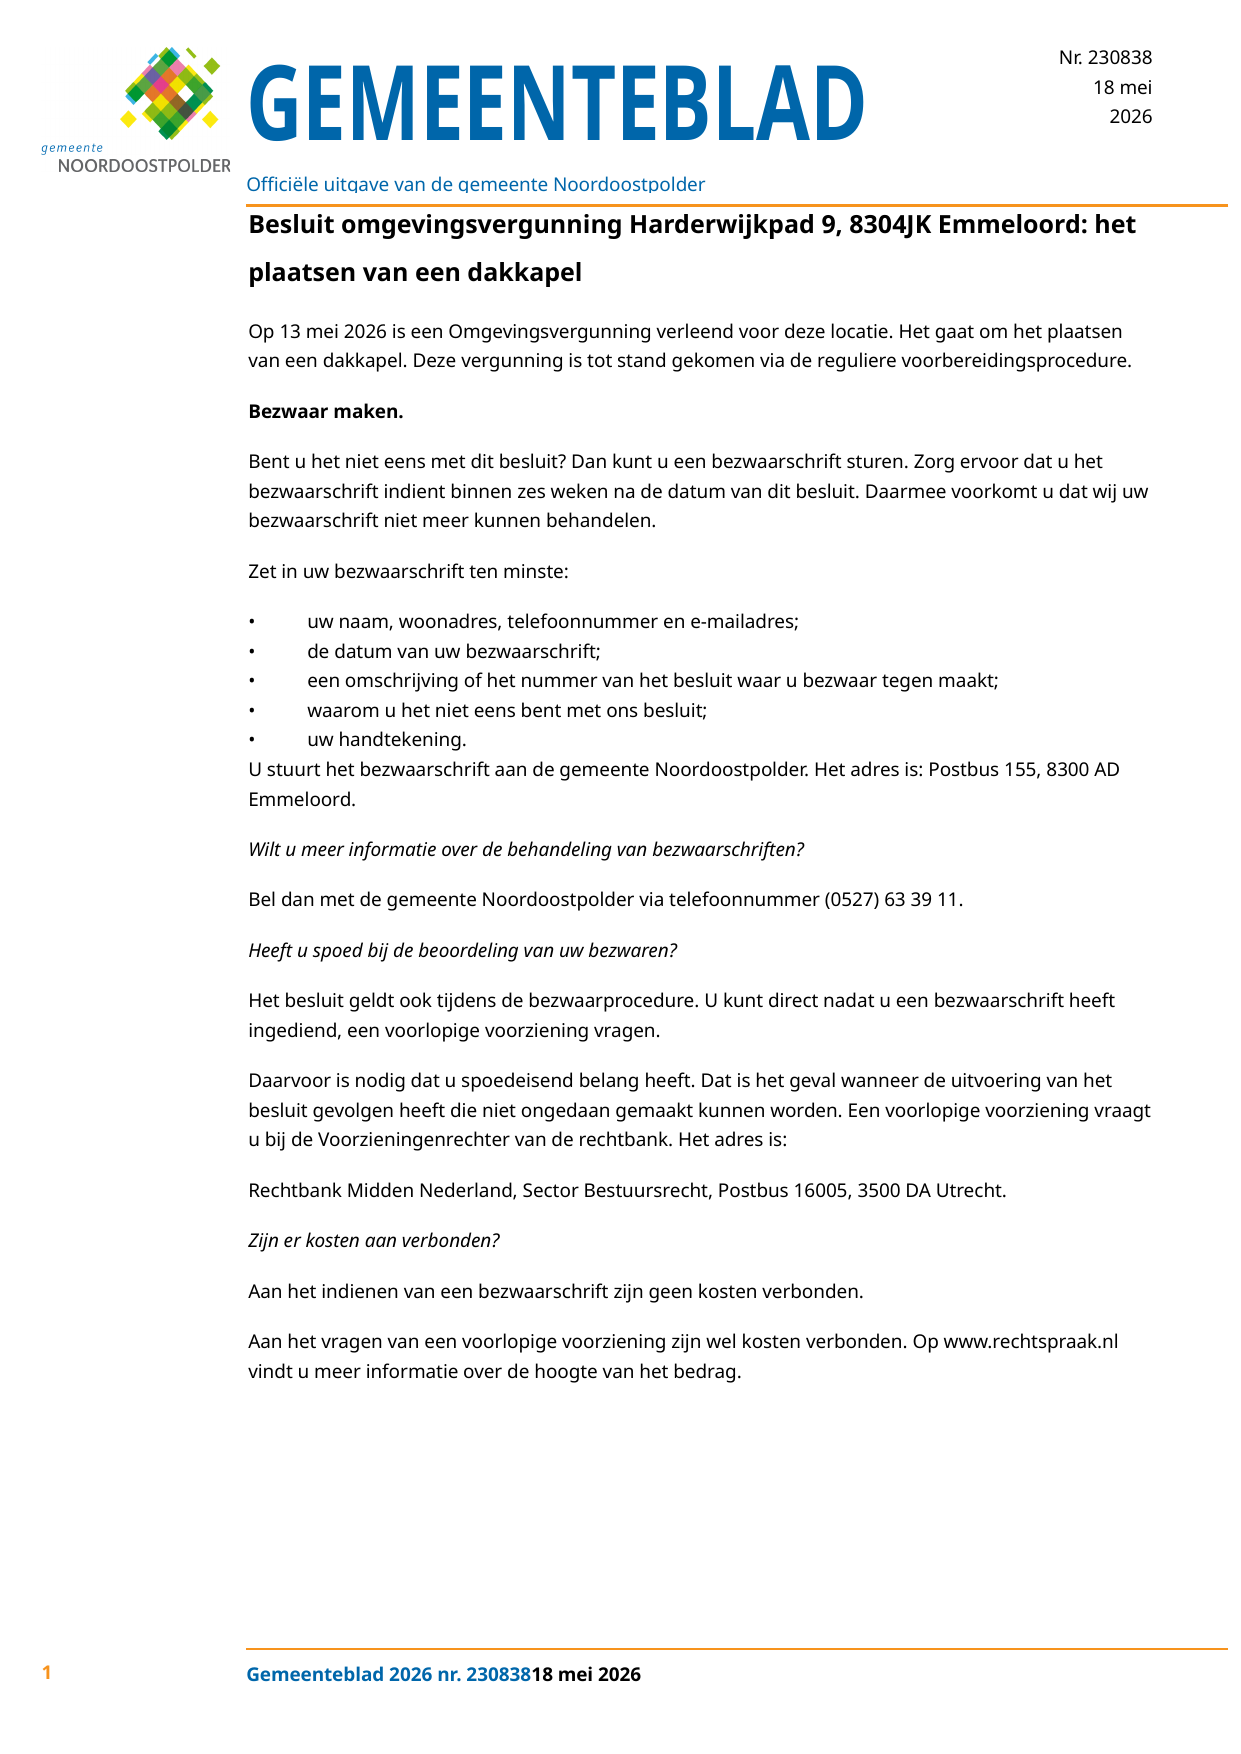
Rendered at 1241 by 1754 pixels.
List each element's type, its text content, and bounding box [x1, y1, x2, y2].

list uw naam, woonadres, telefoonnummer en e-mailadres; [248, 608, 1152, 634]
list een omschrijving of het nummer van het besluit waar u bezwaar tegen maakt; [248, 667, 1152, 693]
list uw handtekening. [248, 727, 1152, 752]
list de datum van uw bezwaarschrift; [248, 638, 1152, 664]
text Bent u het niet eens met dit besluit? Dan kunt u een bezwaarschrift sturen. Zorg ervoor dat u het bezwaarschrift indient binnen zes weken na de datum van dit besluit. Daarmee voorkomt u dat wij uw bezwaarschrift niet meer kunnen behandelen. [248, 448, 1152, 533]
text Rechtbank Midden Nederland, Sector Bestuursrecht, Postbus 16005, 3500 DA Utrecht. [248, 1177, 1152, 1203]
text Op 13 mei 2026 is een Omgevingsvergunning verleend voor deze locatie. Het gaat om het plaatsen van een dakkapel. Deze vergunning is tot stand gekomen via de reguliere voorbereidingsprocedure. [248, 318, 1152, 373]
text Daarvoor is nodig dat u spoedeisend belang heeft. Dat is het geval wanneer de uitvoering van het besluit gevolgen heeft die niet ongedaan gemaakt kunnen worden. Een voorlopige voorziening vraagt u bij de Voorzieningenrechter van de rechtbank. Het adres is: [248, 1067, 1152, 1152]
text Het besluit geldt ook tijdens de bezwaarprocedure. U kunt direct nadat u een bezwaarschrift heeft ingediend, een voorlopige voorziening vragen. [248, 987, 1152, 1043]
text Besluit omgevingsvergunning Harderwijkpad 9, 8304JK Emmeloord: het plaatsen van een dakkapel [248, 207, 1152, 288]
text Aan het vragen van een voorlopige voorziening zijn wel kosten verbonden. Op www.rechtspraak.nl vindt u meer informatie over de hoogte van het bedrag. [248, 1328, 1152, 1384]
text Wilt u meer informatie over de behandeling van bezwaarschriften? [248, 836, 1152, 862]
picture [41, 47, 231, 172]
text Heeft u spoed bij de beoordeling van uw bezwaren? [248, 937, 1152, 963]
text Zet in uw bezwaarschrift ten minste: [248, 558, 1152, 584]
text Aan het indienen van een bezwaarschrift zijn geen kosten verbonden. [248, 1278, 1152, 1304]
text Bezwaar maken. [248, 398, 1152, 424]
text U stuurt het bezwaarschrift aan de gemeente Noordoostpolder. Het adres is: Postbus 155, 8300 AD Emmeloord. [248, 756, 1152, 812]
text Zijn er kosten aan verbonden? [248, 1227, 1152, 1253]
list waarom u het niet eens bent met ons besluit; [248, 697, 1152, 723]
text Bel dan met de gemeente Noordoostpolder via telefoonnummer (0527) 63 39 11. [248, 887, 1152, 912]
